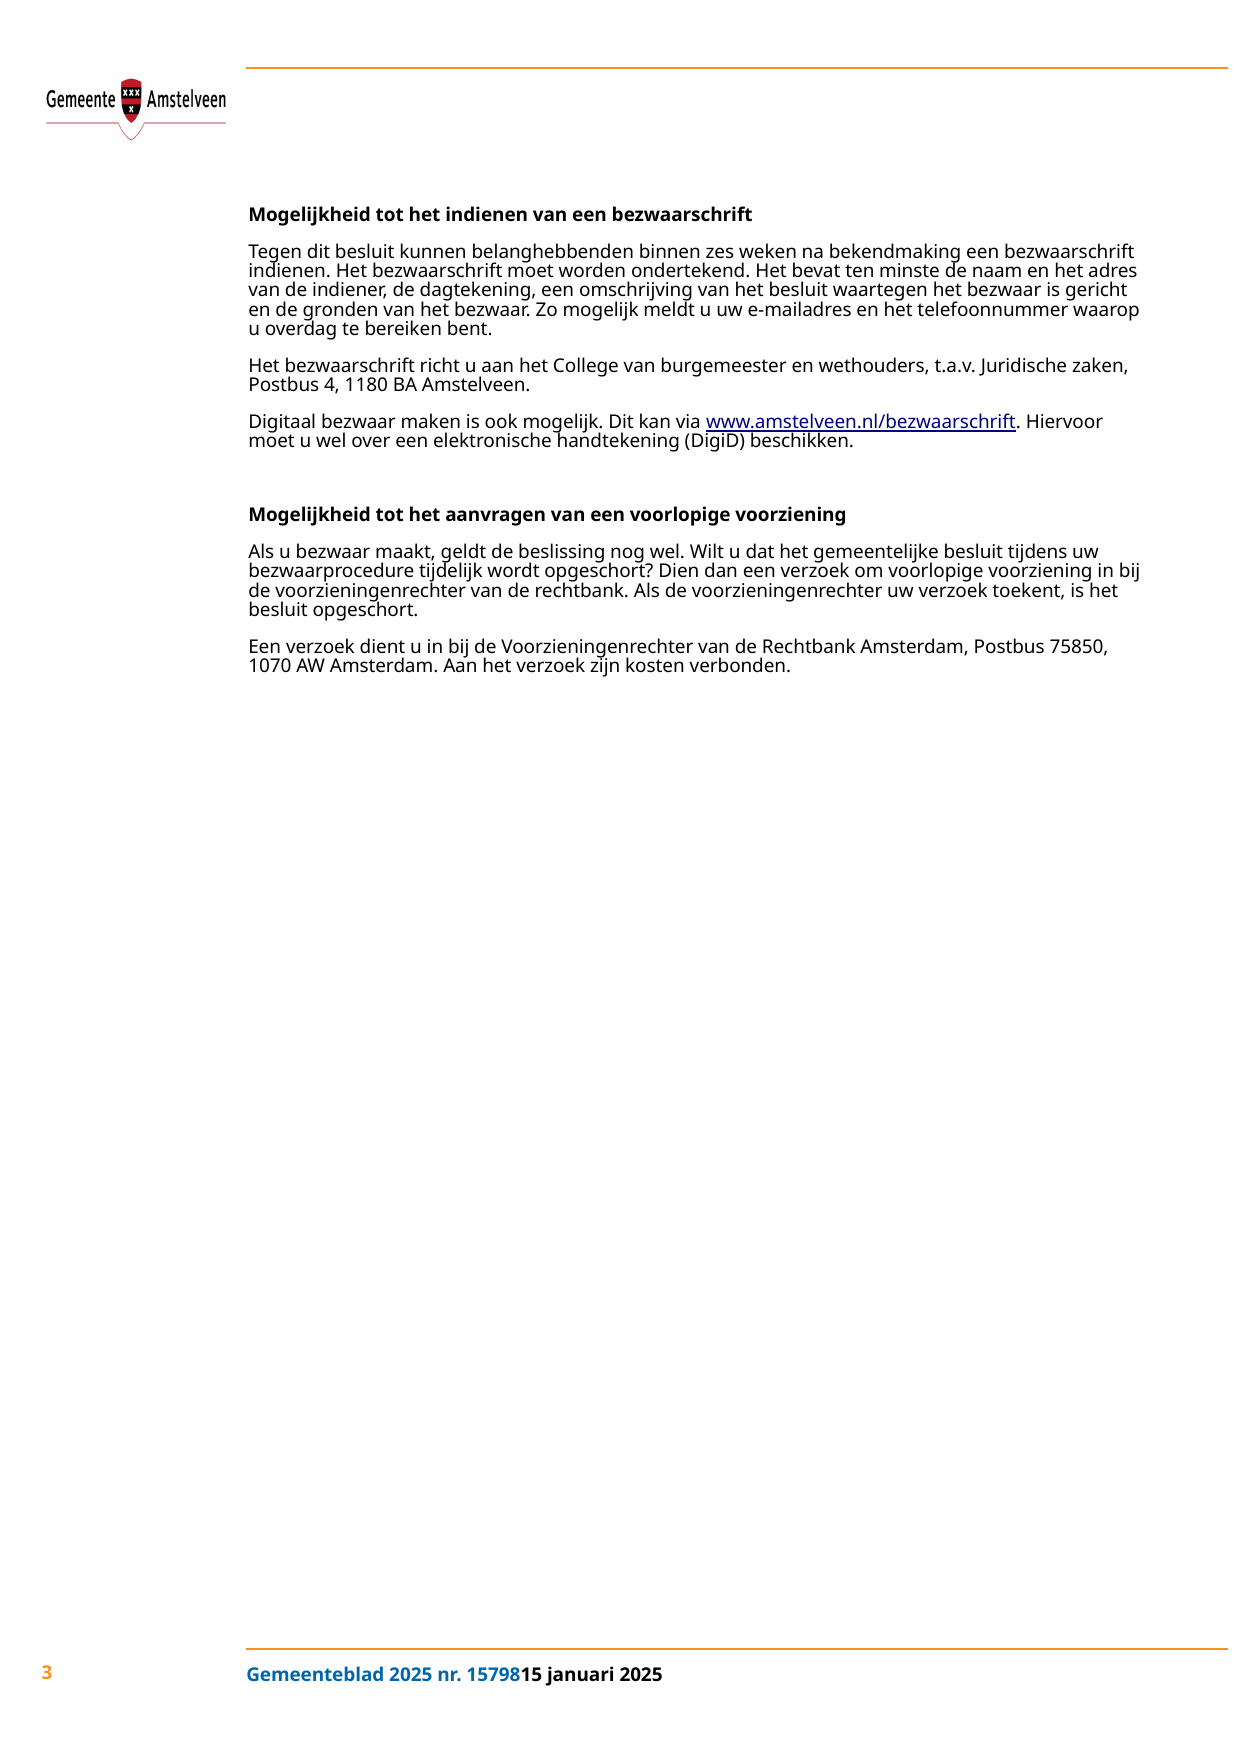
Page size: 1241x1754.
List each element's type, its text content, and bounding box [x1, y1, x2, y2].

text Als u bezwaar maakt, geldt de beslissing nog wel. Wilt u dat het gemeentelijke besluit tijdens uw bezwaarprocedure tijdelijk wordt opgeschort? Dien dan een verzoek om voorlopige voorziening in bij de voorzieningenrechter van de rechtbank. Als de voorzieningenrechter uw verzoek toekent, is het besluit opgeschort. [248, 543, 1152, 620]
text Mogelijkheid tot het indienen van een bezwaarschrift [248, 206, 1152, 225]
text Het bezwaarschrift richt u aan het College van burgemeester en wethouders, t.a.v. Juridische zaken, Postbus 4, 1180 BA Amstelveen. [248, 357, 1152, 395]
text Een verzoek dient u in bij de Voorzieningenrechter van de Rechtbank Amsterdam, Postbus 75850, 1070 AW Amsterdam. Aan het verzoek zijn kosten verbonden. [248, 638, 1152, 677]
picture [41, 47, 231, 172]
text Tegen dit besluit kunnen belanghebbenden binnen zes weken na bekendmaking een bezwaarschrift indienen. Het bezwaarschrift moet worden ondertekend. Het bevat ten minste de naam en het adres van de indiener, de dagtekening, een omschrijving van het besluit waartegen het bezwaar is gericht en de gronden van het bezwaar. Zo mogelijk meldt u uw e-mailadres en het telefoonnummer waarop u overdag te bereiken bent. [248, 243, 1152, 339]
text Mogelijkheid tot het aanvragen van een voorlopige voorziening [248, 506, 1152, 526]
text Digitaal bezwaar maken is ook mogelijk. Dit kan via www.amstelveen.nl/bezwaarschrift. Hiervoor moet u wel over een elektronische handtekening (DigiD) beschikken. [248, 413, 1152, 452]
